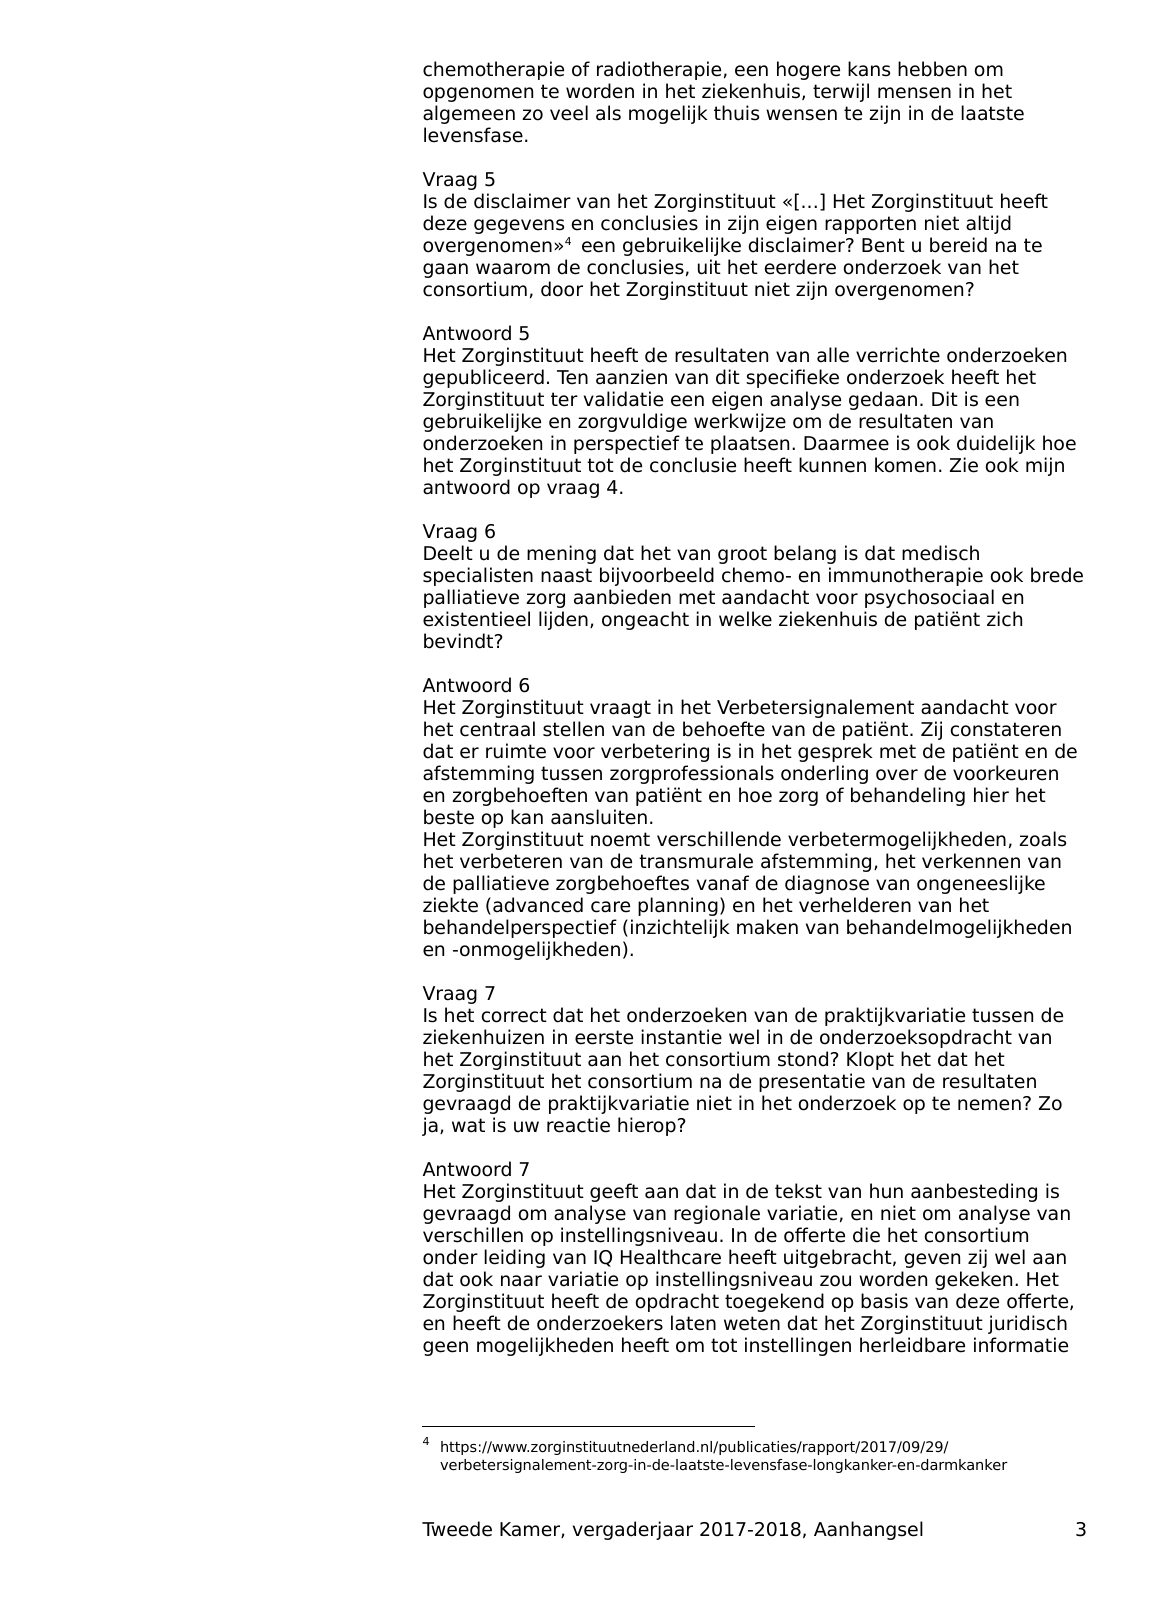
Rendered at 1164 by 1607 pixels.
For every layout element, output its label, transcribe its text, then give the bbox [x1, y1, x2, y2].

text chemotherapie of radiotherapie, een hogere kans hebben om opgenomen te worden in het ziekenhuis, terwijl mensen in het algemeen zo veel als mogelijk thuis wensen te zijn in de laatste levensfase. [422, 59, 1087, 147]
text Vraag 7 [422, 983, 1087, 1005]
text Vraag 6 [422, 521, 1087, 543]
text https://www.zorginstituutnederland.nl/publicaties/rapport/2017/09/29/verbetersignalement-zorg-in-de-laatste-levensfase-longkanker-en-darmkanker [422, 1435, 1087, 1474]
text Antwoord 5 [422, 323, 1087, 345]
text Antwoord 6 [422, 675, 1087, 697]
text Het Zorginstituut heeft de resultaten van alle verrichte onderzoeken gepubliceerd. Ten aanzien van dit specifieke onderzoek heeft het Zorginstituut ter validatie een eigen analyse gedaan. Dit is een gebruikelijke en zorgvuldige werkwijze om de resultaten van onderzoeken in perspectief te plaatsen. Daarmee is ook duidelijk hoe het Zorginstituut tot de conclusie heeft kunnen komen. Zie ook mijn antwoord op vraag 4. [422, 345, 1087, 499]
text Is het correct dat het onderzoeken van de praktijkvariatie tussen de ziekenhuizen in eerste instantie wel in de onderzoeksopdracht van het Zorginstituut aan het consortium stond? Klopt het dat het Zorginstituut het consortium na de presentatie van de resultaten gevraagd de praktijkvariatie niet in het onderzoek op te nemen? Zo ja, wat is uw reactie hierop? [422, 1005, 1087, 1137]
text Antwoord 7 [422, 1159, 1087, 1181]
text Het Zorginstituut noemt verschillende verbetermogelijkheden, zoals het verbeteren van de transmurale afstemming, het verkennen van de palliatieve zorgbehoeftes vanaf de diagnose van ongeneeslijke ziekte (advanced care planning) en het verhelderen van het behandelperspectief (inzichtelijk maken van behandelmogelijkheden en -onmogelijkheden). [422, 829, 1087, 961]
text Het Zorginstituut vraagt in het Verbetersignalement aandacht voor het centraal stellen van de behoefte van de patiënt. Zij constateren dat er ruimte voor verbetering is in het gesprek met de patiënt en de afstemming tussen zorgprofessionals onderling over de voorkeuren en zorgbehoeften van patiënt en hoe zorg of behandeling hier het beste op kan aansluiten. [422, 697, 1087, 829]
text Deelt u de mening dat het van groot belang is dat medisch specialisten naast bijvoorbeeld chemo- en immunotherapie ook brede palliatieve zorg aanbieden met aandacht voor psychosociaal en existentieel lijden, ongeacht in welke ziekenhuis de patiënt zich bevindt? [422, 543, 1087, 653]
text Vraag 5 [422, 169, 1087, 191]
text Het Zorginstituut geeft aan dat in de tekst van hun aanbesteding is gevraagd om analyse van regionale variatie, en niet om analyse van verschillen op instellingsniveau. In de offerte die het consortium onder leiding van IQ Healthcare heeft uitgebracht, geven zij wel aan dat ook naar variatie op instellingsniveau zou worden gekeken. Het Zorginstituut heeft de opdracht toegekend op basis van deze offerte, en heeft de onderzoekers laten weten dat het Zorginstituut juridisch geen mogelijkheden heeft om tot instellingen herleidbare informatie [422, 1181, 1087, 1357]
text Is de disclaimer van het Zorginstituut «[...] Het Zorginstituut heeft deze gegevens en conclusies in zijn eigen rapporten niet altijd overgenomen» een gebruikelijke disclaimer? Bent u bereid na te gaan waarom de conclusies, uit het eerdere onderzoek van het consortium, door het Zorginstituut niet zijn overgenomen? [422, 191, 1087, 301]
